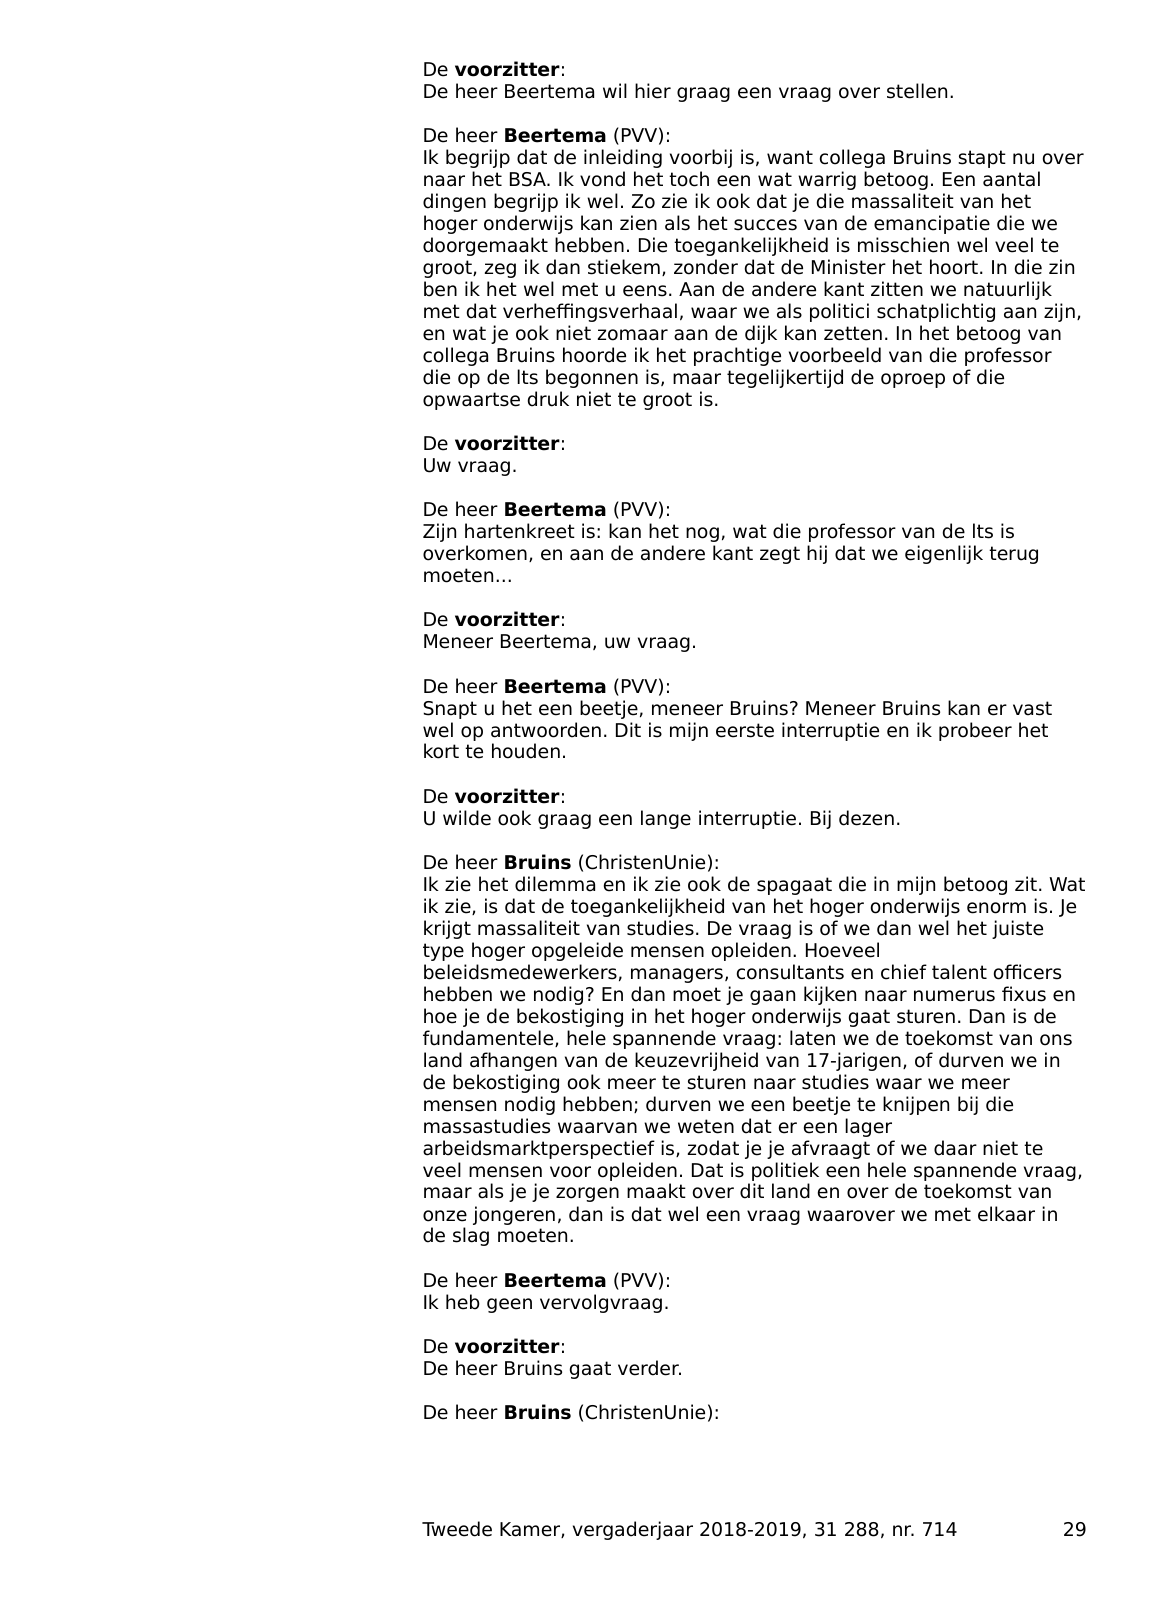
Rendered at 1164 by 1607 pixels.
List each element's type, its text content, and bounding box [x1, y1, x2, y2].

text Meneer Beertema, uw vraag. [422, 631, 1087, 653]
text De heer Beertema wil hier graag een vraag over stellen. [422, 81, 1087, 103]
text De voorzitter: [422, 609, 1087, 631]
text De voorzitter: [422, 786, 1087, 808]
text Ik heb geen vervolgvraag. [422, 1292, 1087, 1313]
text De heer Bruins gaat verder. [422, 1358, 1087, 1380]
text De heer Bruins (ChristenUnie): [422, 1402, 1087, 1424]
text De voorzitter: [422, 59, 1087, 81]
text De voorzitter: [422, 433, 1087, 455]
text Ik begrijp dat de inleiding voorbij is, want collega Bruins stapt nu over naar het BSA. Ik vond het toch een wat warrig betoog. Een aantal dingen begrijp ik wel. Zo zie ik ook dat je die massaliteit van het hoger onderwijs kan zien als het succes van de emancipatie die we doorgemaakt hebben. Die toegankelijkheid is misschien wel veel te groot, zeg ik dan stiekem, zonder dat de Minister het hoort. In die zin ben ik het wel met u eens. Aan de andere kant zitten we natuurlijk met dat verheffingsverhaal, waar we als politici schatplichtig aan zijn, en wat je ook niet zomaar aan de dijk kan zetten. In het betoog van collega Bruins hoorde ik het prachtige voorbeeld van die professor die op de lts begonnen is, maar tegelijkertijd de oproep of die opwaartse druk niet te groot is. [422, 147, 1087, 411]
text Snapt u het een beetje, meneer Bruins? Meneer Bruins kan er vast wel op antwoorden. Dit is mijn eerste interruptie en ik probeer het kort te houden. [422, 697, 1087, 763]
text De heer Beertema (PVV): [422, 1269, 1087, 1292]
text De voorzitter: [422, 1336, 1087, 1358]
text Zijn hartenkreet is: kan het nog, wat die professor van de lts is overkomen, en aan de andere kant zegt hij dat we eigenlijk terug moeten... [422, 521, 1087, 587]
text De heer Beertema (PVV): [422, 125, 1087, 147]
text De heer Beertema (PVV): [422, 676, 1087, 697]
text De heer Bruins (ChristenUnie): [422, 852, 1087, 874]
text Ik zie het dilemma en ik zie ook de spagaat die in mijn betoog zit. Wat ik zie, is dat de toegankelijkheid van het hoger onderwijs enorm is. Je krijgt massaliteit van studies. De vraag is of we dan wel het juiste type hoger opgeleide mensen opleiden. Hoeveel beleidsmedewerkers, managers, consultants en chief talent officers hebben we nodig? En dan moet je gaan kijken naar numerus fixus en hoe je de bekostiging in het hoger onderwijs gaat sturen. Dan is de fundamentele, hele spannende vraag: laten we de toekomst van ons land afhangen van de keuzevrijheid van 17-jarigen, of durven we in de bekostiging ook meer te sturen naar studies waar we meer mensen nodig hebben; durven we een beetje te knijpen bij die massastudies waarvan we weten dat er een lager arbeidsmarktperspectief is, zodat je je afvraagt of we daar niet te veel mensen voor opleiden. Dat is politiek een hele spannende vraag, maar als je je zorgen maakt over dit land en over de toekomst van onze jongeren, dan is dat wel een vraag waarover we met elkaar in de slag moeten. [422, 874, 1087, 1247]
text De heer Beertema (PVV): [422, 499, 1087, 521]
text U wilde ook graag een lange interruptie. Bij dezen. [422, 808, 1087, 829]
text Uw vraag. [422, 455, 1087, 477]
